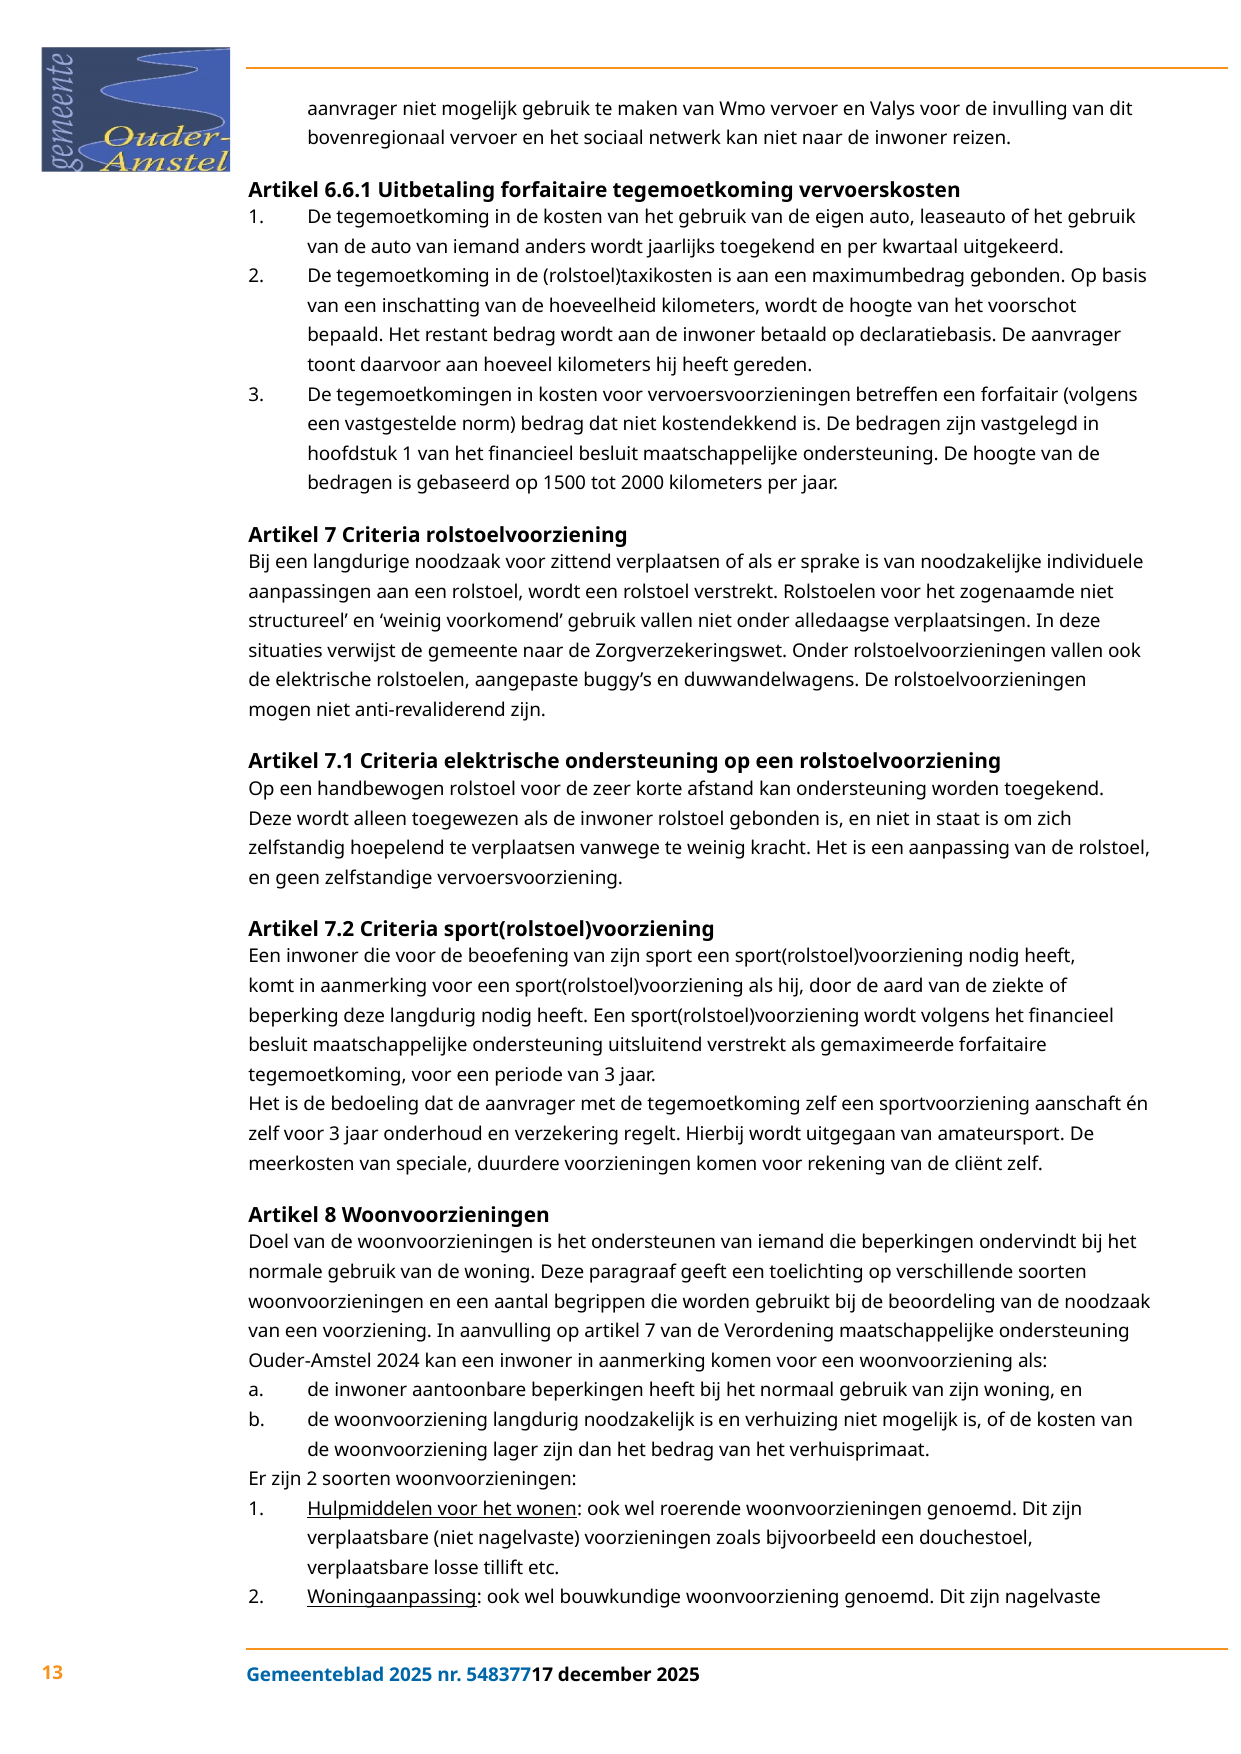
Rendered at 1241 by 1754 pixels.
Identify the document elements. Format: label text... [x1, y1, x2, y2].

text Artikel 7.2 Criteria sport(rolstoel)voorziening [248, 914, 1152, 943]
text Doel van de woonvoorzieningen is het ondersteunen van iemand die beperkingen ondervindt bij het normale gebruik van de woning. Deze paragraaf geeft een toelichting op verschillende soorten woonvoorzieningen en een aantal begrippen die worden gebruikt bij de beoordeling van de noodzaak van een voorziening. In aanvulling op artikel 7 van de Verordening maatschappelijke ondersteuning Ouder-Amstel 2024 kan een inwoner in aanmerking komen voor een woonvoorziening als: [248, 1229, 1152, 1373]
list Hulpmiddelen voor het wonen: ook wel roerende woonvoorzieningen genoemd. Dit zijn verplaatsbare (niet nagelvaste) voorzieningen zoals bijvoorbeeld een douchestoel, verplaatsbare losse tillift etc. [248, 1495, 1152, 1580]
list De tegemoetkomingen in kosten voor vervoersvoorzieningen betreffen een forfaitair (volgens een vastgestelde norm) bedrag dat niet kostendekkend is. De bedragen zijn vastgelegd in hoofdstuk 1 van het financieel besluit maatschappelijke ondersteuning. De hoogte van de bedragen is gebaseerd op 1500 tot 2000 kilometers per jaar. [248, 381, 1152, 495]
text Een inwoner die voor de beoefening van zijn sport een sport(rolstoel)voorziening nodig heeft, [248, 943, 1152, 968]
text Artikel 7.1 Criteria elektrische ondersteuning op een rolstoelvoorziening [248, 747, 1152, 775]
list Woningaanpassing: ook wel bouwkundige woonvoorziening genoemd. Dit zijn nagelvaste [248, 1584, 1152, 1609]
picture [41, 47, 231, 172]
list de inwoner aantoonbare beperkingen heeft bij het normaal gebruik van zijn woning, en [248, 1377, 1152, 1402]
text Bij een langdurige noodzaak voor zittend verplaatsen of als er sprake is van noodzakelijke individuele aanpassingen aan een rolstoel, wordt een rolstoel verstrekt. Rolstoelen voor het zogenaamde niet structureel’ en ‘weinig voorkomend’ gebruik vallen niet onder alledaagse verplaatsingen. In deze situaties verwijst de gemeente naar de Zorgverzekeringswet. Onder rolstoelvoorzieningen vallen ook de elektrische rolstoelen, aangepaste buggy’s en duwwandelwagens. De rolstoelvoorzieningen mogen niet anti-revaliderend zijn. [248, 548, 1152, 722]
text Artikel 6.6.1 Uitbetaling forfaitaire tegemoetkoming vervoerskosten [248, 175, 1152, 203]
list aanvrager niet mogelijk gebruik te maken van Wmo vervoer en Valys voor de invulling van dit bovenregionaal vervoer en het sociaal netwerk kan niet naar de inwoner reizen. [248, 95, 1152, 150]
text Op een handbewogen rolstoel voor de zeer korte afstand kan ondersteuning worden toegekend. Deze wordt alleen toegewezen als de inwoner rolstoel gebonden is, en niet in staat is om zich zelfstandig hoepelend te verplaatsen vanwege te weinig kracht. Het is een aanpassing van de rolstoel, en geen zelfstandige vervoersvoorziening. [248, 775, 1152, 889]
text Artikel 8 Woonvoorzieningen [248, 1200, 1152, 1229]
text Artikel 7 Criteria rolstoelvoorziening [248, 520, 1152, 548]
text komt in aanmerking voor een sport(rolstoel)voorziening als hij, door de aard van de ziekte of beperking deze langdurig nodig heeft. Een sport(rolstoel)voorziening wordt volgens het financieel besluit maatschappelijke ondersteuning uitsluitend verstrekt als gemaximeerde forfaitaire tegemoetkoming, voor een periode van 3 jaar. [248, 972, 1152, 1087]
list De tegemoetkoming in de (rolstoel)taxikosten is aan een maximumbedrag gebonden. Op basis van een inschatting van de hoeveelheid kilometers, wordt de hoogte van het voorschot bepaald. Het restant bedrag wordt aan de inwoner betaald op declaratiebasis. De aanvrager toont daarvoor aan hoeveel kilometers hij heeft gereden. [248, 262, 1152, 377]
text Het is de bedoeling dat de aanvrager met de tegemoetkoming zelf een sportvoorziening aanschaft én zelf voor 3 jaar onderhoud en verzekering regelt. Hierbij wordt uitgegaan van amateursport. De meerkosten van speciale, duurdere voorzieningen komen voor rekening van de cliënt zelf. [248, 1091, 1152, 1176]
list de woonvoorziening langdurig noodzakelijk is en verhuizing niet mogelijk is, of de kosten van de woonvoorziening lager zijn dan het bedrag van het verhuisprimaat. [248, 1406, 1152, 1461]
list De tegemoetkoming in de kosten van het gebruik van de eigen auto, leaseauto of het gebruik van de auto van iemand anders wordt jaarlijks toegekend en per kwartaal uitgekeerd. [248, 203, 1152, 258]
text Er zijn 2 soorten woonvoorzieningen: [248, 1465, 1152, 1491]
